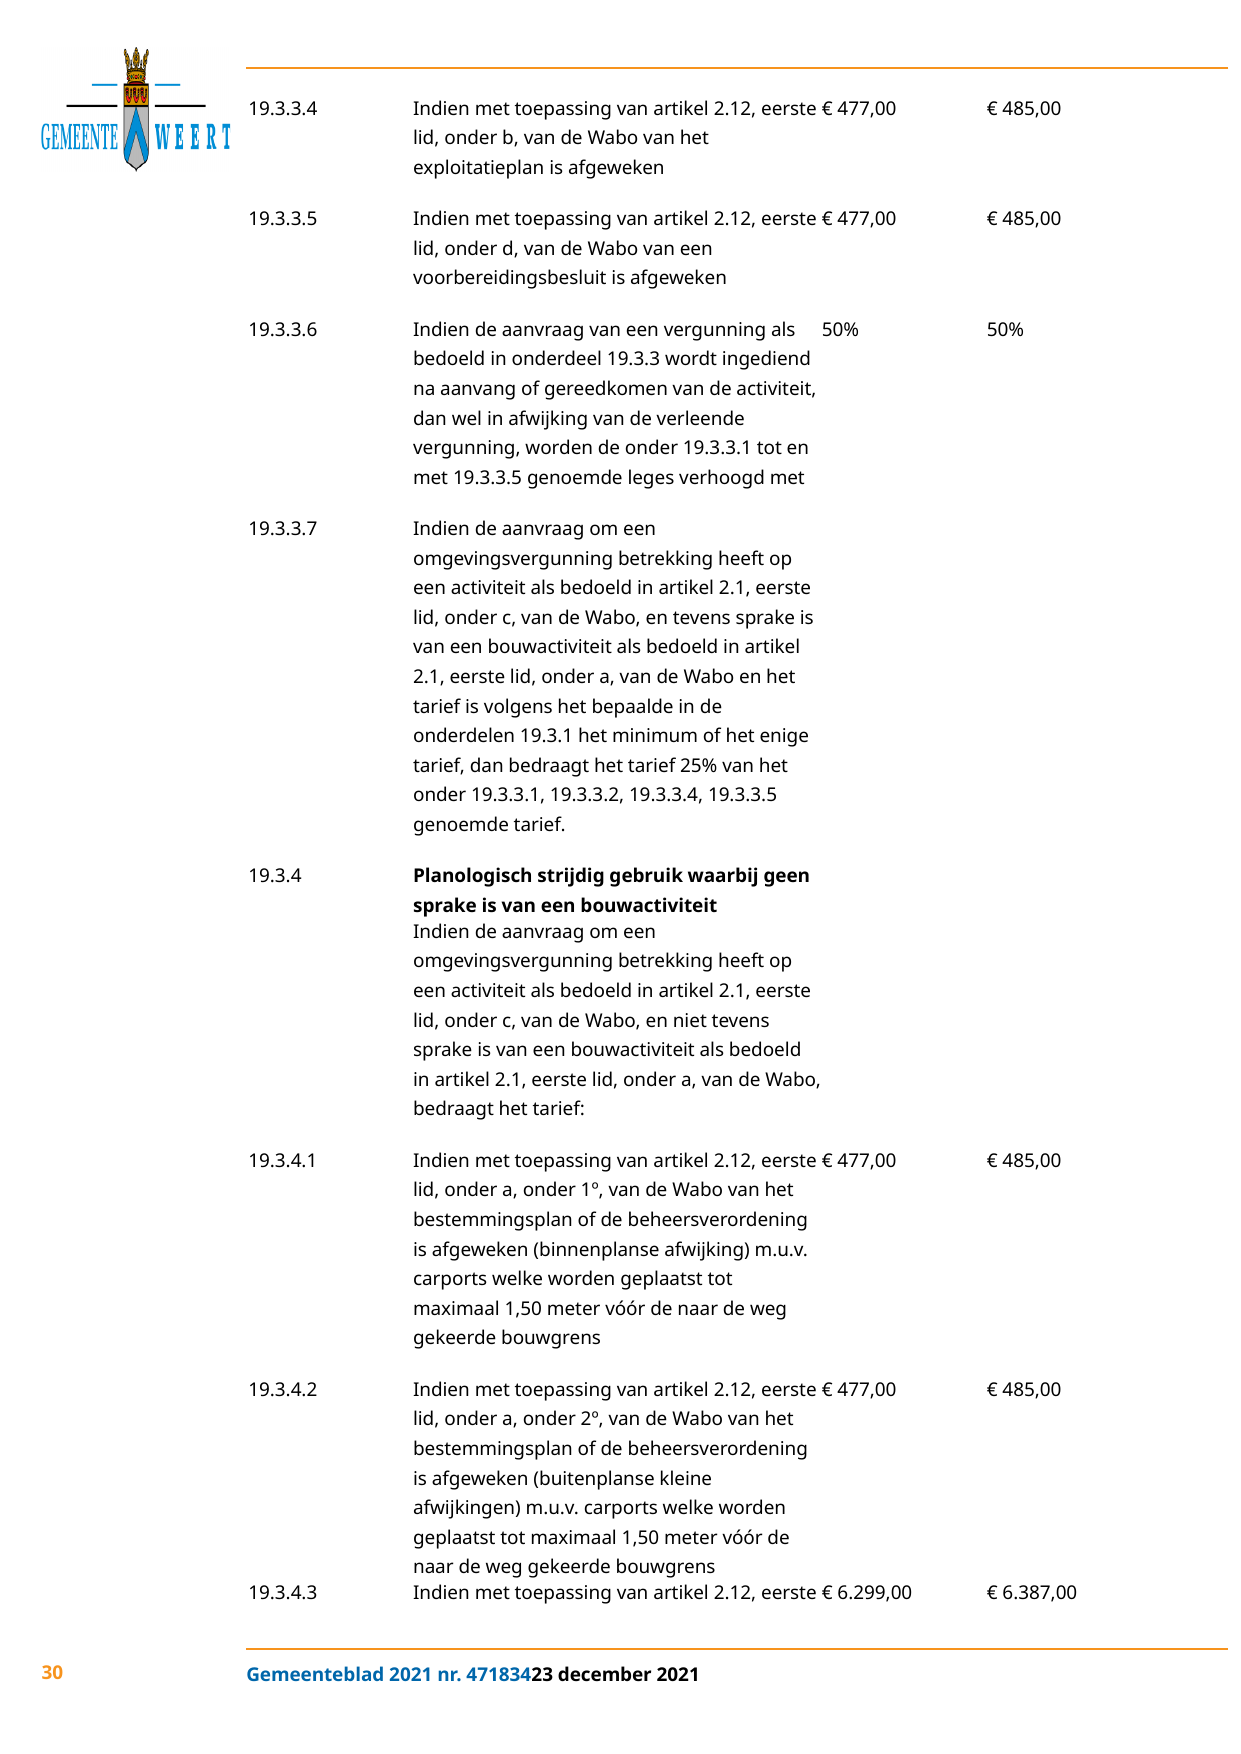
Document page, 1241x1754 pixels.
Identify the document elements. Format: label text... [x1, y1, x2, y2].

table_cell € 6.387,00 [987, 1579, 1152, 1605]
table_cell [413, 490, 822, 515]
table_cell [413, 180, 822, 205]
table_cell [987, 918, 1152, 1121]
table_cell 19.3.3.7 [248, 515, 413, 837]
table_cell [413, 837, 822, 863]
table_cell Indien de aanvraag om een omgevingsvergunning betrekking heeft op een activiteit als bedoeld in artikel 2.1, eerste lid, onder c, van de Wabo, en tevens sprake is van een bouwactiviteit als bedoeld in artikel 2.1, eerste lid, onder a, van de Wabo en het tarief is volgens het bepaalde in de onderdelen 19.3.1 het minimum of het enige tarief, dan bedraagt het tarief 25% van het onder 19.3.3.1, 19.3.3.2, 19.3.3.4, 19.3.3.5 genoemde tarief. [413, 515, 822, 837]
table_cell Indien met toepassing van artikel 2.12, eerste lid, onder a, onder 2º, van de Wabo van het bestemmingsplan of de beheersverordening is afgeweken (buitenplanse kleine afwijkingen) m.u.v. carports welke worden geplaatst tot maximaal 1,50 meter vóór de naar de weg gekeerde bouwgrens [413, 1376, 822, 1579]
table_cell [248, 490, 413, 515]
table_cell [248, 837, 413, 863]
table_cell Indien met toepassing van artikel 2.12, eerste lid, onder d, van de Wabo van een voorbereidingsbesluit is afgeweken [413, 205, 822, 290]
table_cell [413, 1350, 822, 1376]
table_cell [822, 290, 987, 316]
table_cell 19.3.4.1 [248, 1147, 413, 1350]
table_cell [248, 180, 413, 205]
table_cell € 477,00 [822, 95, 987, 180]
table_cell € 485,00 [987, 1376, 1152, 1579]
table_cell Indien met toepassing van artikel 2.12, eerste [413, 1579, 822, 1605]
table_cell [248, 1350, 413, 1376]
table_cell [987, 180, 1152, 205]
table_cell [822, 1121, 987, 1147]
table_cell [822, 180, 987, 205]
table_cell [822, 515, 987, 837]
table_cell 19.3.3.6 [248, 316, 413, 490]
table_cell [822, 837, 987, 863]
table_cell € 477,00 [822, 1376, 987, 1579]
table_cell 19.3.3.5 [248, 205, 413, 290]
table_cell 19.3.4.2 [248, 1376, 413, 1579]
table_cell [822, 490, 987, 515]
table_cell [987, 1121, 1152, 1147]
table_cell 50% [822, 316, 987, 490]
picture [41, 47, 231, 172]
table_cell [248, 1121, 413, 1147]
table_cell [248, 290, 413, 316]
table_cell [987, 515, 1152, 837]
table_cell [248, 918, 413, 1121]
table_cell € 477,00 [822, 205, 987, 290]
table_cell [987, 837, 1152, 863]
table_cell [987, 863, 1152, 918]
table_cell [822, 1350, 987, 1376]
table_cell [413, 290, 822, 316]
table_cell € 485,00 [987, 1147, 1152, 1350]
table_cell Indien met toepassing van artikel 2.12, eerste lid, onder b, van de Wabo van het exploitatieplan is afgeweken [413, 95, 822, 180]
table_cell 50% [987, 316, 1152, 490]
table_cell Indien de aanvraag om een omgevingsvergunning betrekking heeft op een activiteit als bedoeld in artikel 2.1, eerste lid, onder c, van de Wabo, en niet tevens sprake is van een bouwactiviteit als bedoeld in artikel 2.1, eerste lid, onder a, van de Wabo, bedraagt het tarief: [413, 918, 822, 1121]
table_cell € 477,00 [822, 1147, 987, 1350]
table_cell [987, 490, 1152, 515]
table_cell Indien de aanvraag van een vergunning als bedoeld in onderdeel 19.3.3 wordt ingediend na aanvang of gereedkomen van de activiteit, dan wel in afwijking van de verleende vergunning, worden de onder 19.3.3.1 tot en met 19.3.3.5 genoemde leges verhoogd met [413, 316, 822, 490]
table_cell € 6.299,00 [822, 1579, 987, 1605]
table_cell [987, 290, 1152, 316]
table_cell [413, 1121, 822, 1147]
table_cell [822, 918, 987, 1121]
table_cell Planologisch strijdig gebruik waarbij geen sprake is van een bouwactiviteit [413, 863, 822, 918]
table_cell 19.3.4 [248, 863, 413, 918]
table_cell € 485,00 [987, 205, 1152, 290]
table_cell 19.3.4.3 [248, 1579, 413, 1605]
table_cell [822, 863, 987, 918]
table_cell 19.3.3.4 [248, 95, 413, 180]
table_cell Indien met toepassing van artikel 2.12, eerste lid, onder a, onder 1º, van de Wabo van het bestemmingsplan of de beheersverordening is afgeweken (binnenplanse afwijking) m.u.v. carports welke worden geplaatst tot maximaal 1,50 meter vóór de naar de weg gekeerde bouwgrens [413, 1147, 822, 1350]
table_cell € 485,00 [987, 95, 1152, 180]
table_cell [987, 1350, 1152, 1376]
